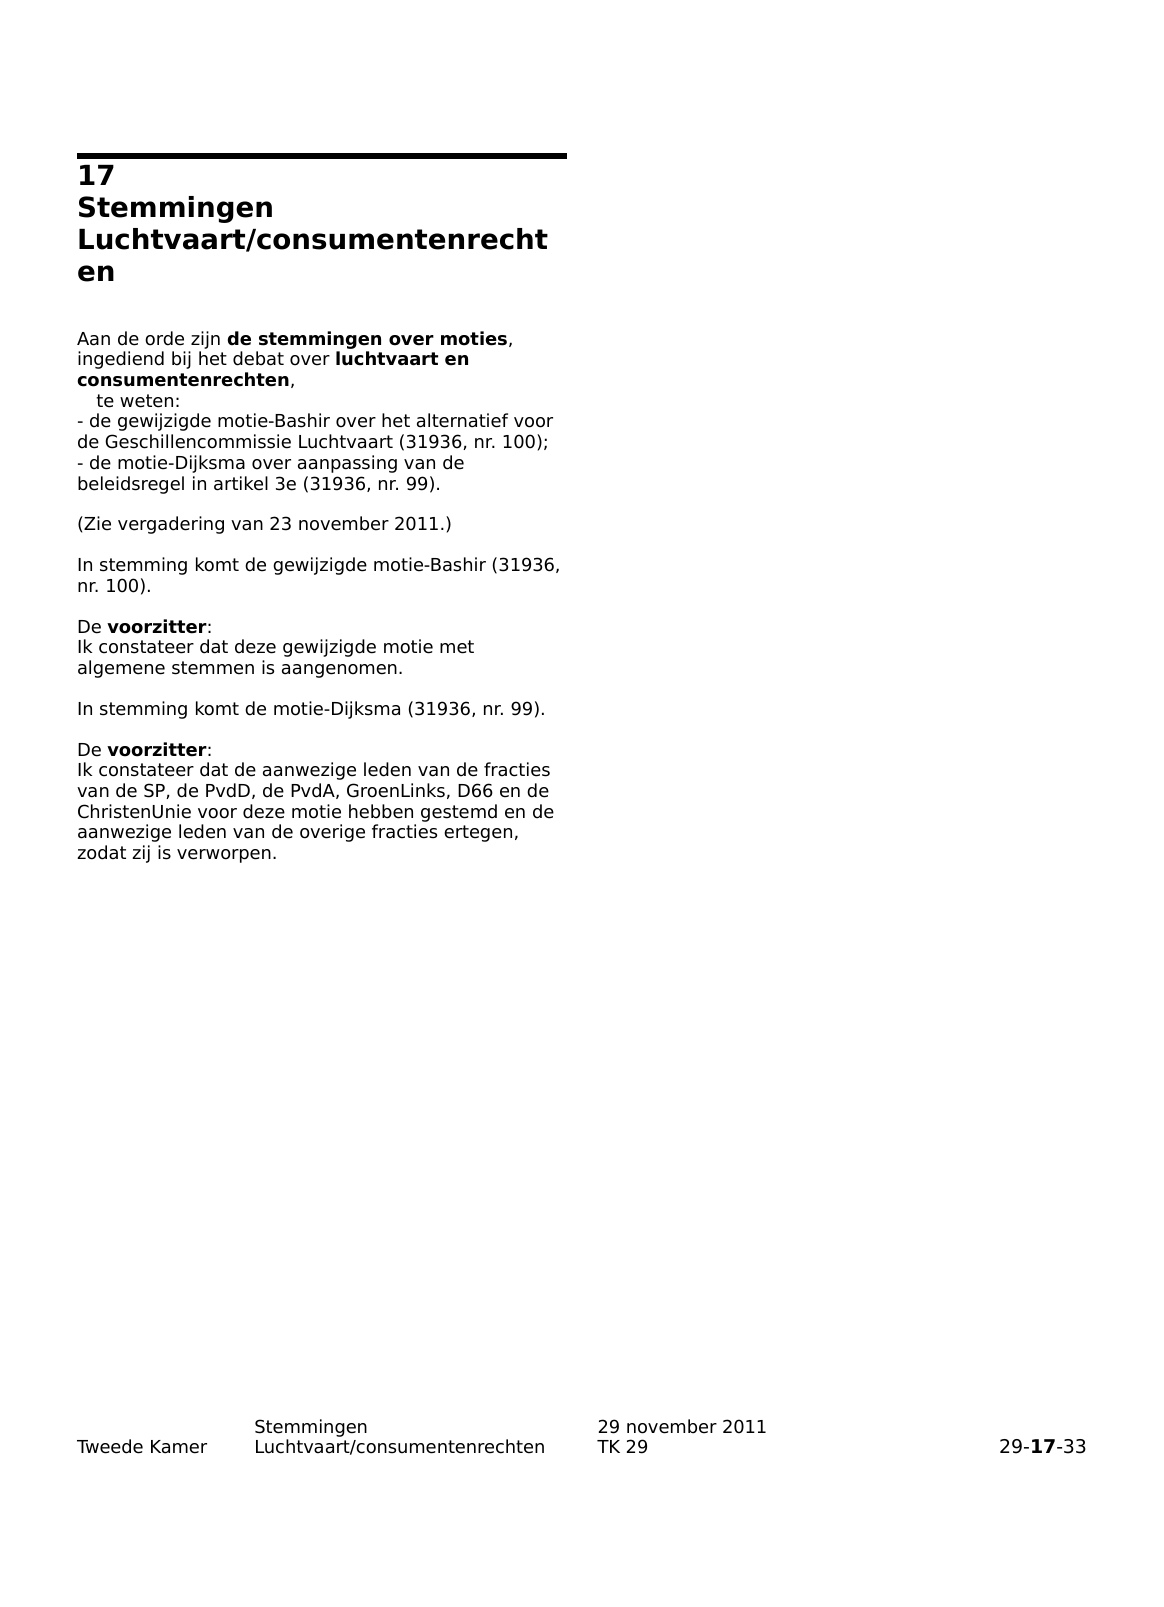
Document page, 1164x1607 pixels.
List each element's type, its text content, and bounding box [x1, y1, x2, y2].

text Ik constateer dat de aanwezige leden van de fracties van de SP, de PvdD, de PvdA, GroenLinks, D66 en de ChristenUnie voor deze motie hebben gestemd en de aanwezige leden van de overige fracties ertegen, zodat zij is verworpen. [77, 760, 567, 864]
text In stemming komt de gewijzigde motie-Bashir (31936, nr. 100). [77, 555, 567, 596]
text De voorzitter: [77, 616, 567, 637]
text te weten: [77, 391, 567, 411]
title 17 Stemmingen Luchtvaart/consumentenrechten [77, 159, 567, 288]
text - de gewijzigde motie-Bashir over het alternatief voor de Geschillencommissie Luchtvaart (31936, nr. 100); [77, 411, 567, 453]
text In stemming komt de motie-Dijksma (31936, nr. 99). [77, 699, 567, 719]
text - de motie-Dijksma over aanpassing van de beleidsregel in artikel 3e (31936, nr. 99). [77, 453, 567, 494]
text Aan de orde zijn de stemmingen over moties, ingediend bij het debat over luchtvaart en consumentenrechten, [77, 328, 567, 391]
text Ik constateer dat deze gewijzigde motie met algemene stemmen is aangenomen. [77, 637, 567, 679]
text De voorzitter: [77, 739, 567, 760]
text (Zie vergadering van 23 november 2011.) [77, 514, 567, 535]
